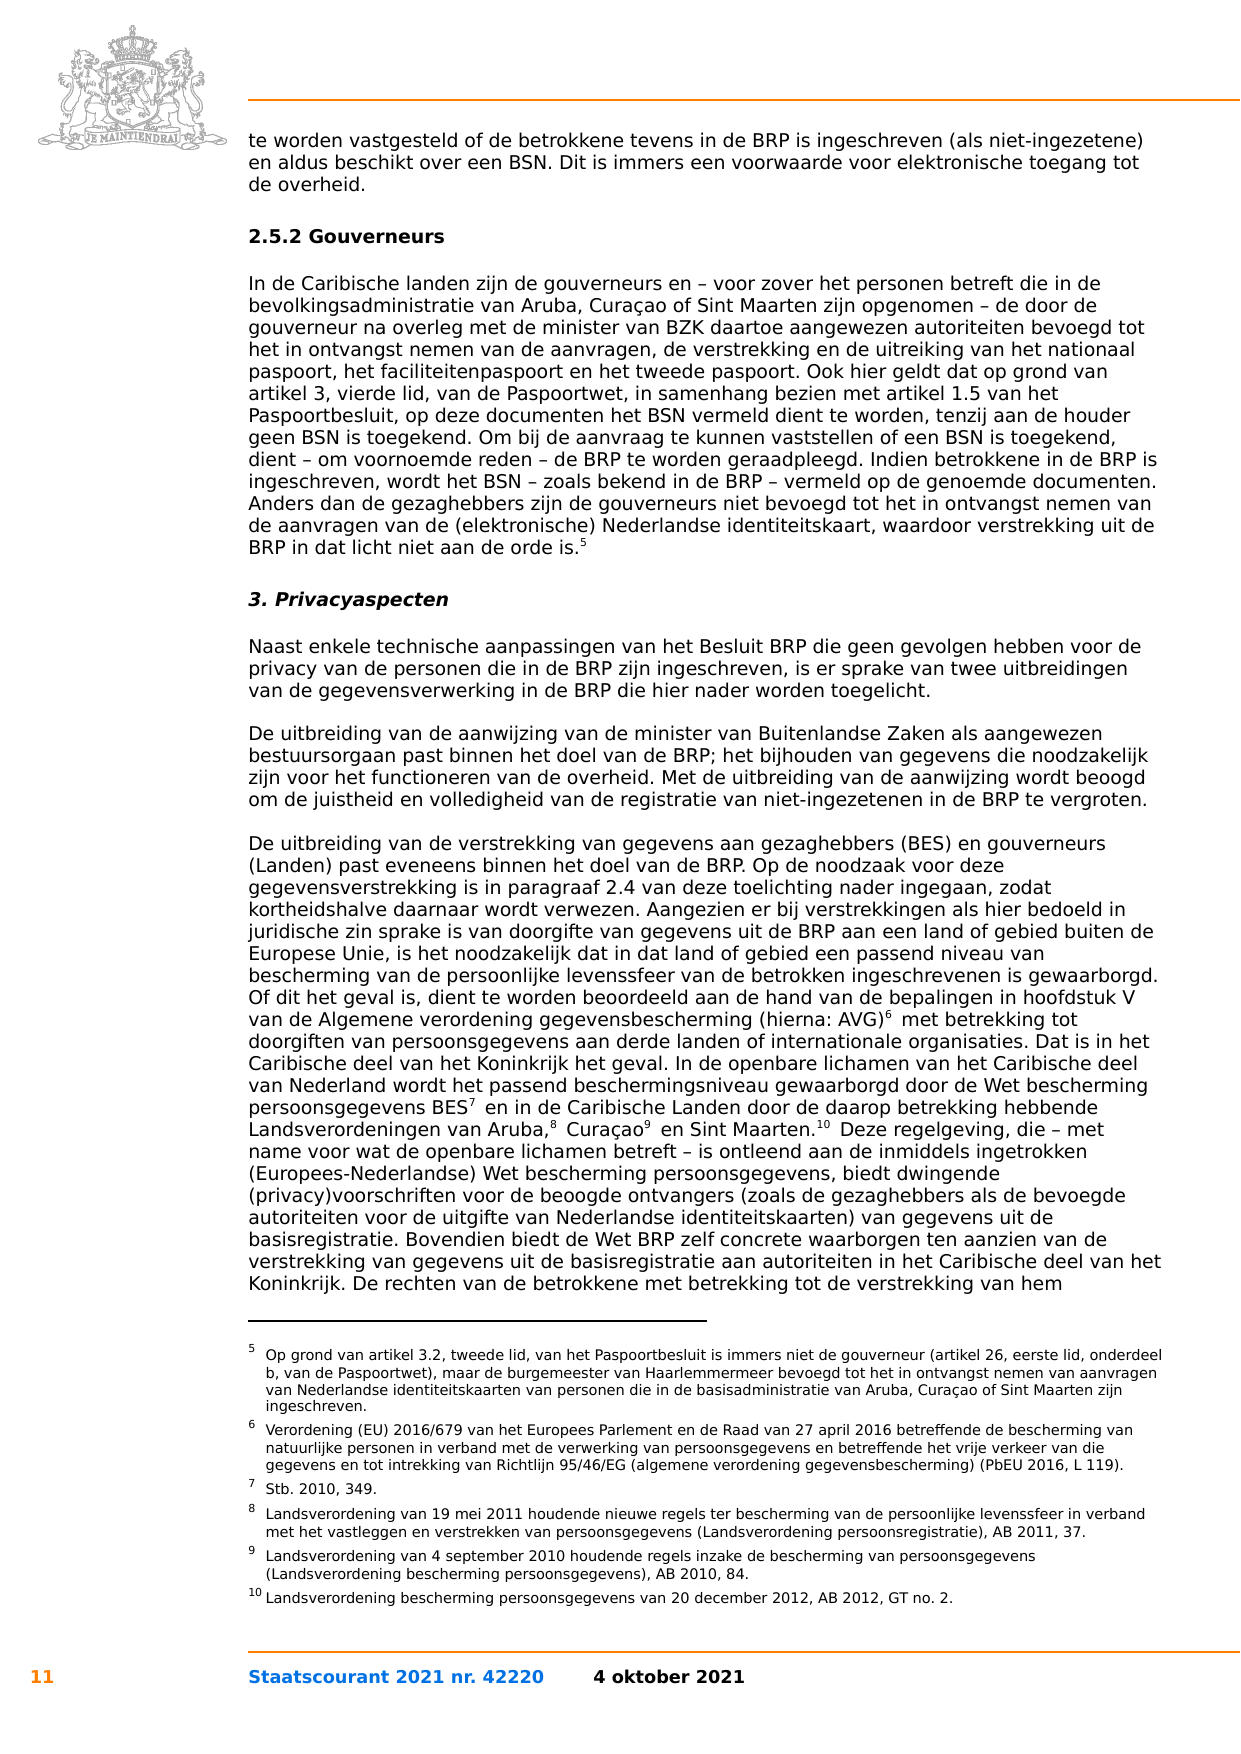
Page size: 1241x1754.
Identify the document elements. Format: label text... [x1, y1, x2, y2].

text De uitbreiding van de verstrekking van gegevens aan gezaghebbers (BES) en gouverneurs (Landen) past eveneens binnen het doel van de BRP. Op de noodzaak voor deze gegevensverstrekking is in paragraaf 2.4 van deze toelichting nader ingegaan, zodat kortheidshalve daarnaar wordt verwezen. Aangezien er bij verstrekkingen als hier bedoeld in juridische zin sprake is van doorgifte van gegevens uit de BRP aan een land of gebied buiten de Europese Unie, is het noodzakelijk dat in dat land of gebied een passend niveau van bescherming van de persoonlijke levenssfeer van de betrokken ingeschrevenen is gewaarborgd. Of dit het geval is, dient te worden beoordeeld aan de hand van de bepalingen in hoofdstuk V van de Algemene verordening gegevensbescherming (hierna: AVG) met betrekking tot doorgiften van persoonsgegevens aan derde landen of internationale organisaties. Dat is in het Caribische deel van het Koninkrijk het geval. In de openbare lichamen van het Caribische deel van Nederland wordt het passend beschermingsniveau gewaarborgd door de Wet bescherming persoonsgegevens BES en in de Caribische Landen door de daarop betrekking hebbende Landsverordeningen van Aruba, Curaçao en Sint Maarten. Deze regelgeving, die – met name voor wat de openbare lichamen betreft – is ontleend aan de inmiddels ingetrokken (Europees-Nederlandse) Wet bescherming persoonsgegevens, biedt dwingende (privacy)voorschriften voor de beoogde ontvangers (zoals de gezaghebbers als de bevoegde autoriteiten voor de uitgifte van Nederlandse identiteitskaarten) van gegevens uit de basisregistratie. Bovendien biedt de Wet BRP zelf concrete waarborgen ten aanzien van de verstrekking van gegevens uit de basisregistratie aan autoriteiten in het Caribische deel van het Koninkrijk. De rechten van de betrokkene met betrekking tot de verstrekking van hem [248, 833, 1163, 1295]
text Stb. 2010, 349. [248, 1477, 1163, 1499]
text Verordening (EU) 2016/679 van het Europees Parlement en de Raad van 27 april 2016 betreffende de bescherming van natuurlijke personen in verband met de verwerking van persoonsgegevens en betreffende het vrije verkeer van die gegevens en tot intrekking van Richtlijn 95/46/EG (algemene verordening gegevensbescherming) (PbEU 2016, L 119). [248, 1418, 1163, 1474]
text Landsverordening bescherming persoonsgegevens van 20 december 2012, AB 2012, GT no. 2. [248, 1586, 1163, 1608]
text Landsverordening van 19 mei 2011 houdende nieuwe regels ter bescherming van de persoonlijke levenssfeer in verband met het vastleggen en verstrekken van persoonsgegevens (Landsverordening persoonsregistratie), AB 2011, 37. [248, 1502, 1163, 1541]
text te worden vastgesteld of de betrokkene tevens in de BRP is ingeschreven (als niet-ingezetene) en aldus beschikt over een BSN. Dit is immers een voorwaarde voor elektronische toegang tot de overheid. [248, 130, 1163, 196]
text Naast enkele technische aanpassingen van het Besluit BRP die geen gevolgen hebben voor de privacy van de personen die in de BRP zijn ingeschreven, is er sprake van twee uitbreidingen van de gegevensverwerking in de BRP die hier nader worden toegelicht. [248, 636, 1163, 701]
text Op grond van artikel 3.2, tweede lid, van het Paspoortbesluit is immers niet de gouverneur (artikel 26, eerste lid, onderdeel b, van de Paspoortwet), maar de burgemeester van Haarlemmermeer bevoegd tot het in ontvangst nemen van aanvragen van Nederlandse identiteitskaarten van personen die in de basisadministratie van Aruba, Curaçao of Sint Maarten zijn ingeschreven. [248, 1343, 1163, 1415]
picture [38, 25, 227, 150]
subtitle 3. Privacyaspecten [248, 588, 1163, 611]
text Landsverordening van 4 september 2010 houdende regels inzake de bescherming van persoonsgegevens (Landsverordening bescherming persoonsgegevens), AB 2010, 84. [248, 1544, 1163, 1583]
subtitle 2.5.2 Gouverneurs [248, 226, 1163, 248]
text In de Caribische landen zijn de gouverneurs en – voor zover het personen betreft die in de bevolkingsadministratie van Aruba, Curaçao of Sint Maarten zijn opgenomen – de door de gouverneur na overleg met de minister van BZK daartoe aangewezen autoriteiten bevoegd tot het in ontvangst nemen van de aanvragen, de verstrekking en de uitreiking van het nationaal paspoort, het faciliteitenpaspoort en het tweede paspoort. Ook hier geldt dat op grond van artikel 3, vierde lid, van de Paspoortwet, in samenhang bezien met artikel 1.5 van het Paspoortbesluit, op deze documenten het BSN vermeld dient te worden, tenzij aan de houder geen BSN is toegekend. Om bij de aanvraag te kunnen vaststellen of een BSN is toegekend, dient – om voornoemde reden – de BRP te worden geraadpleegd. Indien betrokkene in de BRP is ingeschreven, wordt het BSN – zoals bekend in de BRP – vermeld op de genoemde documenten. Anders dan de gezaghebbers zijn de gouverneurs niet bevoegd tot het in ontvangst nemen van de aanvragen van de (elektronische) Nederlandse identiteitskaart, waardoor verstrekking uit de BRP in dat licht niet aan de orde is. [248, 273, 1163, 558]
text De uitbreiding van de aanwijzing van de minister van Buitenlandse Zaken als aangewezen bestuursorgaan past binnen het doel van de BRP; het bijhouden van gegevens die noodzakelijk zijn voor het functioneren van de overheid. Met de uitbreiding van de aanwijzing wordt beoogd om de juistheid en volledigheid van de registratie van niet-ingezetenen in de BRP te vergroten. [248, 723, 1163, 811]
